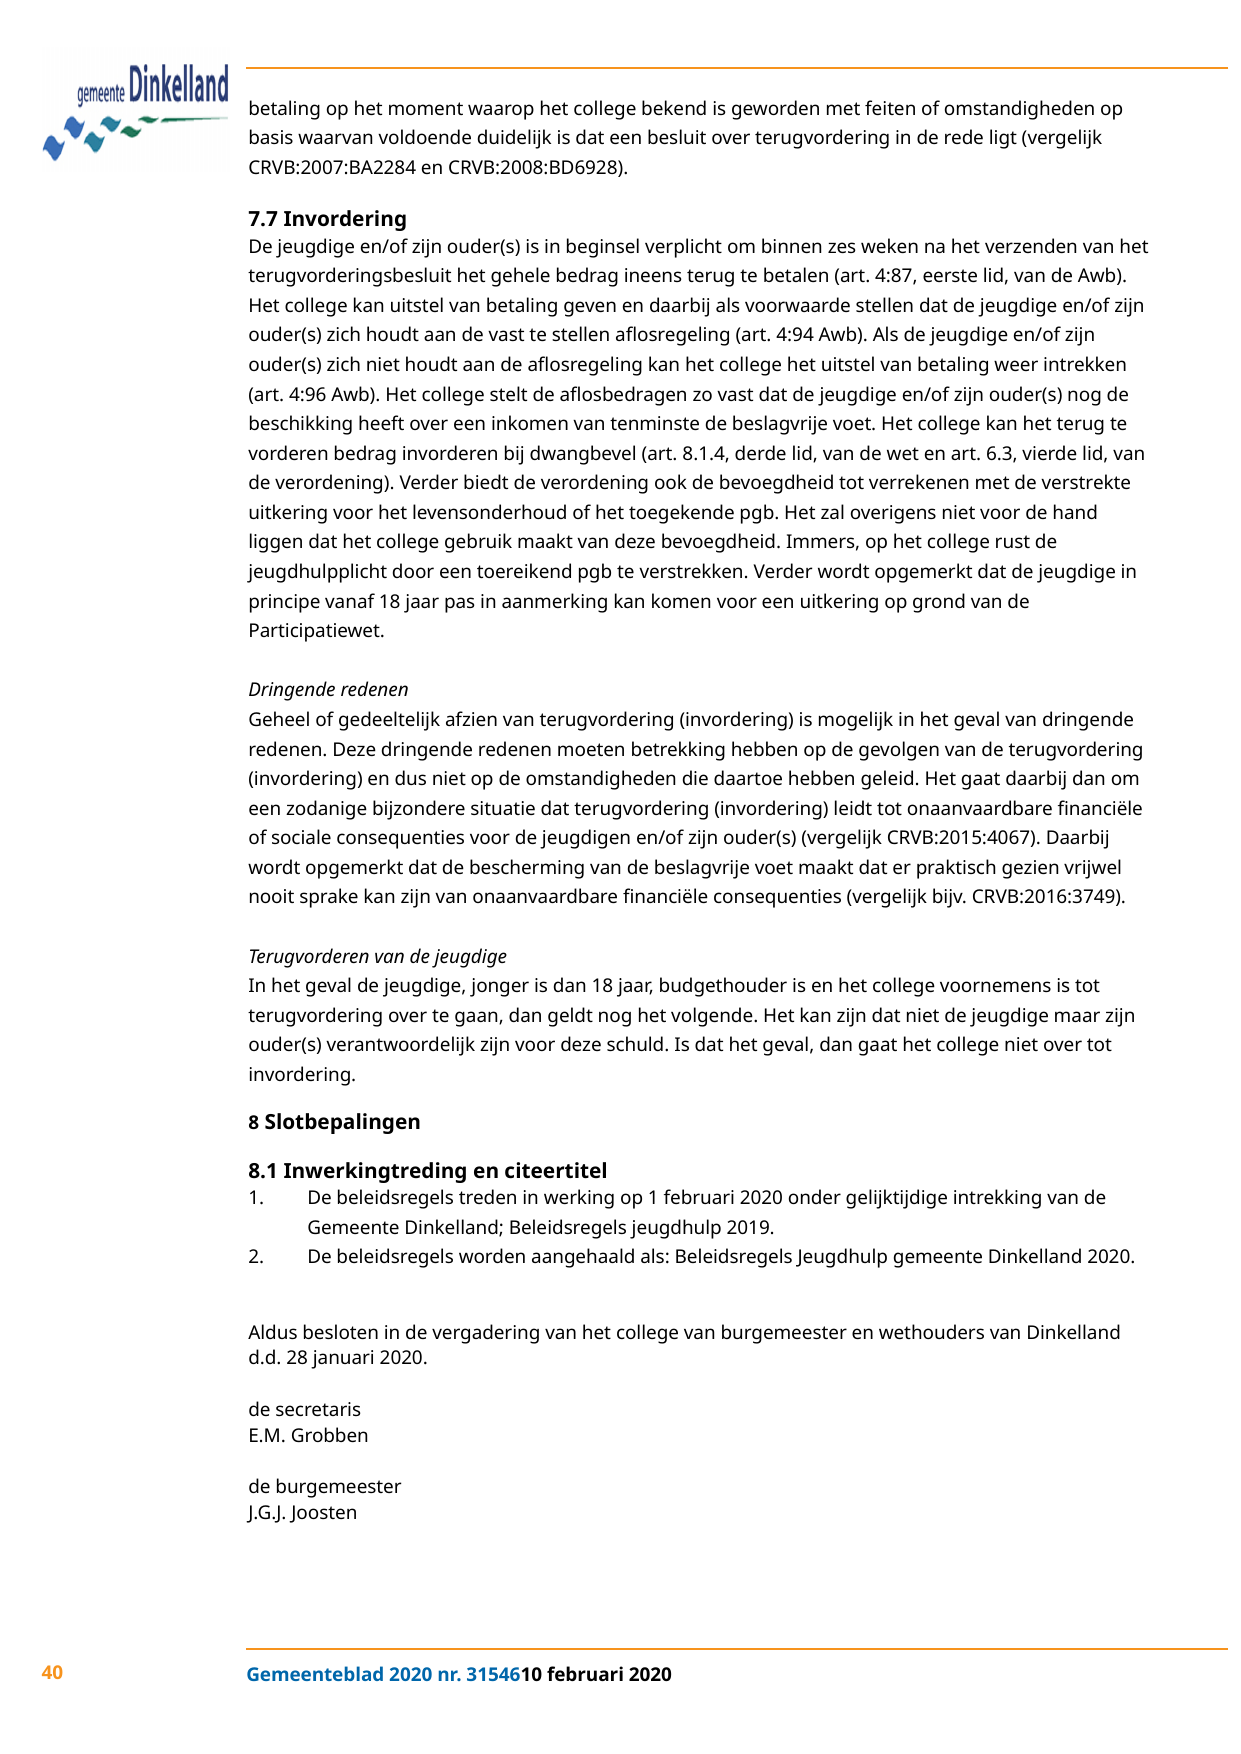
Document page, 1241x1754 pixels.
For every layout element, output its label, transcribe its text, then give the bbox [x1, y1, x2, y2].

list De beleidsregels treden in werking op 1 februari 2020 onder gelijktijdige intrekking van de Gemeente Dinkelland; Beleidsregels jeugdhulp 2019. [248, 1184, 1152, 1240]
text E.M. Grobben [248, 1422, 1152, 1447]
text 8 Slotbepalingen [248, 1107, 1152, 1135]
text 7.7 Invordering [248, 204, 1152, 233]
text 8.1 Inwerkingtreding en citeertitel [248, 1156, 1152, 1184]
text De jeugdige en/of zijn ouder(s) is in beginsel verplicht om binnen zes weken na het verzenden van het terugvorderingsbesluit het gehele bedrag ineens terug te betalen (art. 4:87, eerste lid, van de Awb). Het college kan uitstel van betaling geven en daarbij als voorwaarde stellen dat de jeugdige en/of zijn ouder(s) zich houdt aan de vast te stellen aflosregeling (art. 4:94 Awb). Als de jeugdige en/of zijn ouder(s) zich niet houdt aan de aflosregeling kan het college het uitstel van betaling weer intrekken (art. 4:96 Awb). Het college stelt de aflosbedragen zo vast dat de jeugdige en/of zijn ouder(s) nog de beschikking heeft over een inkomen van tenminste de beslagvrije voet. Het college kan het terug te vorderen bedrag invorderen bij dwangbevel (art. 8.1.4, derde lid, van de wet en art. 6.3, vierde lid, van de verordening). Verder biedt de verordening ook de bevoegdheid tot verrekenen met de verstrekte uitkering voor het levensonderhoud of het toegekende pgb. Het zal overigens niet voor de hand liggen dat het college gebruik maakt van deze bevoegdheid. Immers, op het college rust de jeugdhulpplicht door een toereikend pgb te verstrekken. Verder wordt opgemerkt dat de jeugdige in principe vanaf 18 jaar pas in aanmerking kan komen voor een uitkering op grond van de Participatiewet. [248, 233, 1152, 643]
text de burgemeester [248, 1473, 1152, 1499]
text Aldus besloten in de vergadering van het college van burgemeester en wethouders van Dinkelland d.d. 28 januari 2020. [248, 1319, 1152, 1370]
text In het geval de jeugdige, jonger is dan 18 jaar, budgethouder is en het college voornemens is tot terugvordering over te gaan, dan geldt nog het volgende. Het kan zijn dat niet de jeugdige maar zijn ouder(s) verantwoordelijk zijn voor deze schuld. Is dat het geval, dan gaat het college niet over tot invordering. [248, 972, 1152, 1087]
text de secretaris [248, 1396, 1152, 1422]
text betaling op het moment waarop het college bekend is geworden met feiten of omstandigheden op basis waarvan voldoende duidelijk is dat een besluit over terugvordering in de rede ligt (vergelijk CRVB:2007:BA2284 en CRVB:2008:BD6928). [248, 95, 1152, 180]
text Geheel of gedeeltelijk afzien van terugvordering (invordering) is mogelijk in het geval van dringende redenen. Deze dringende redenen moeten betrekking hebben op de gevolgen van de terugvordering (invordering) en dus niet op de omstandigheden die daartoe hebben geleid. Het gaat daarbij dan om een zodanige bijzondere situatie dat terugvordering (invordering) leidt tot onaanvaardbare financiële of sociale consequenties voor de jeugdigen en/of zijn ouder(s) (vergelijk CRVB:2015:4067). Daarbij wordt opgemerkt dat de bescherming van de beslagvrije voet maakt dat er praktisch gezien vrijwel nooit sprake kan zijn van onaanvaardbare financiële consequenties (vergelijk bijv. CRVB:2016:3749). [248, 706, 1152, 909]
text Dringende redenen [248, 677, 1152, 702]
text J.G.J. Joosten [248, 1499, 1152, 1525]
text Terugvorderen van de jeugdige [248, 943, 1152, 968]
picture [41, 47, 231, 172]
list De beleidsregels worden aangehaald als: Beleidsregels Jeugdhulp gemeente Dinkelland 2020. [248, 1244, 1152, 1269]
